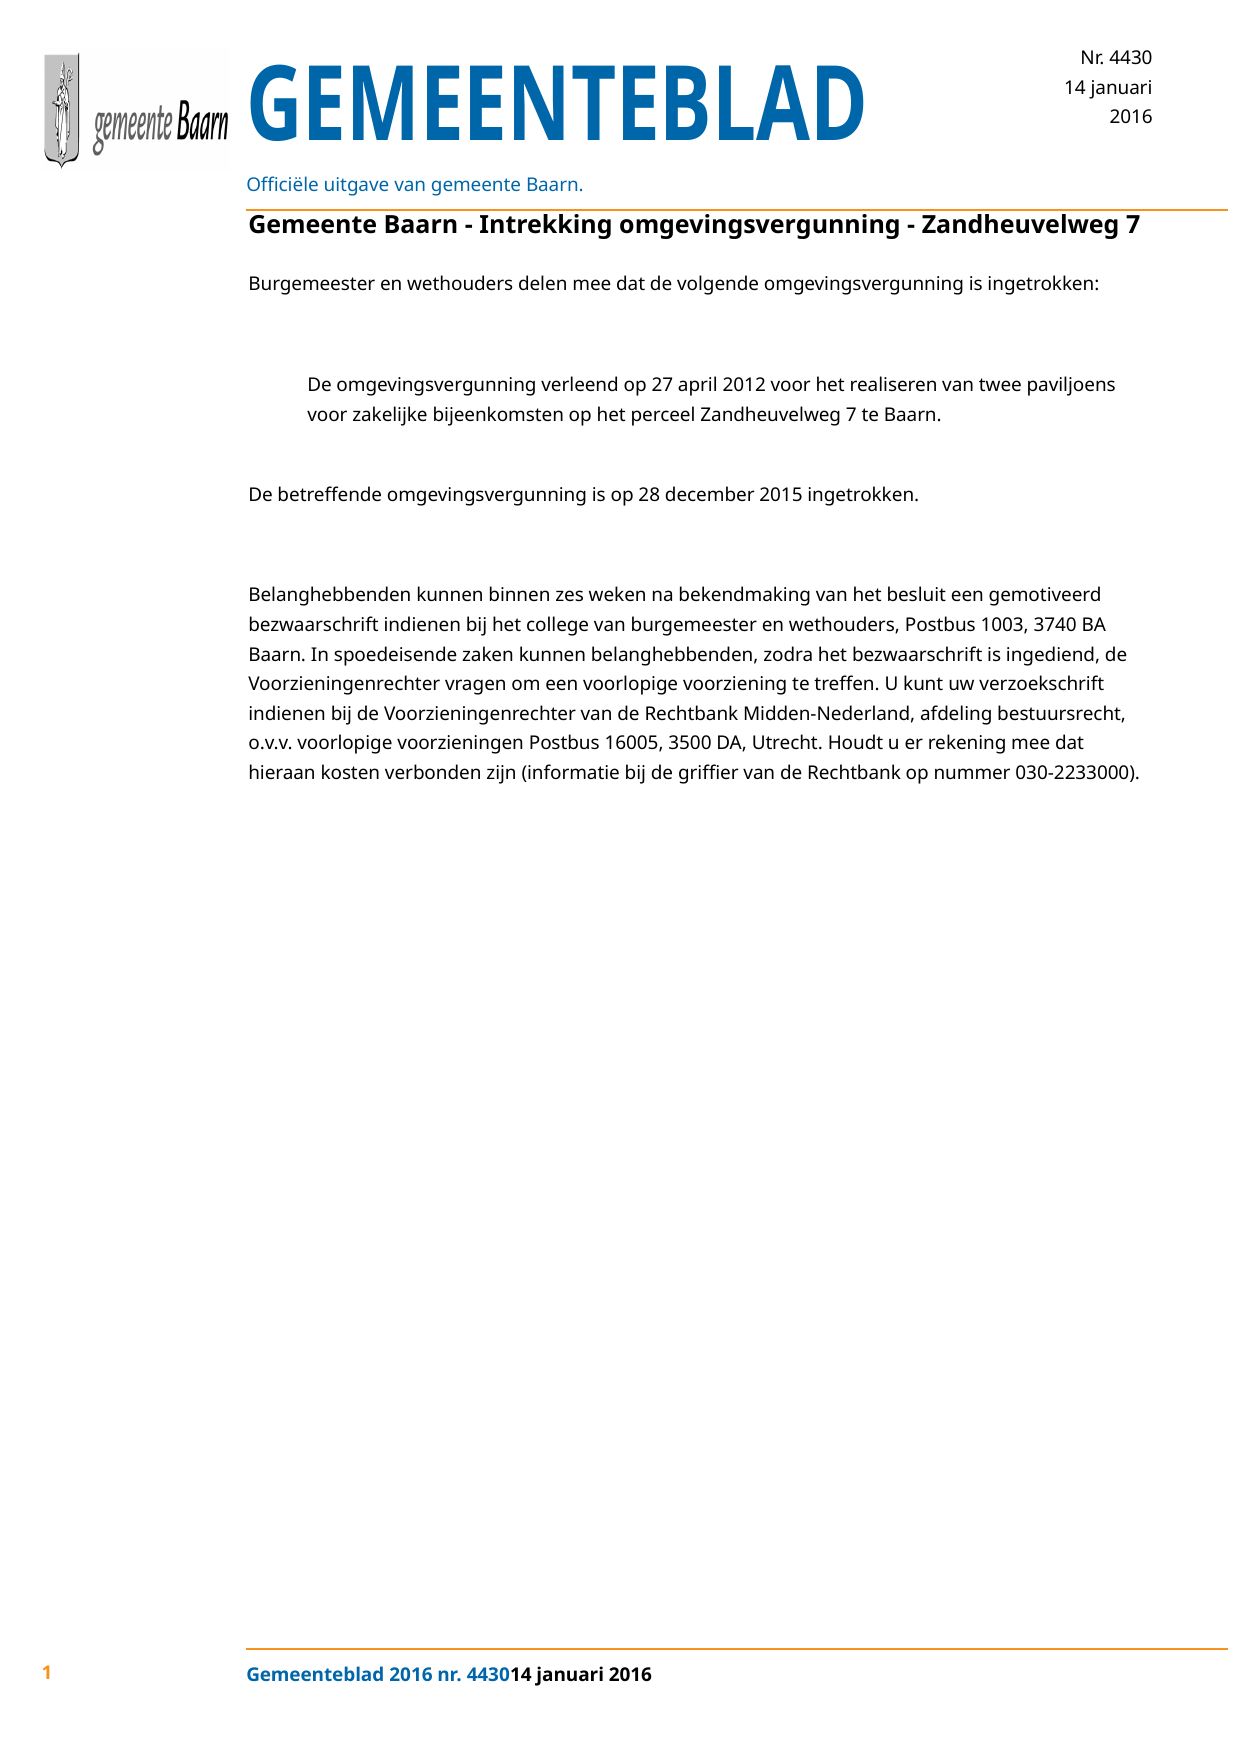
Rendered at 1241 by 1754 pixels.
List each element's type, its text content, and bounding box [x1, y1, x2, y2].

text Burgemeester en wethouders delen mee dat de volgende omgevingsvergunning is ingetrokken: [248, 270, 1152, 296]
list De omgevingsvergunning verleend op 27 april 2012 voor het realiseren van twee paviljoens voor zakelijke bijeenkomsten op het perceel Zandheuvelweg 7 te Baarn. [248, 371, 1152, 426]
text Belanghebbenden kunnen binnen zes weken na bekendmaking van het besluit een gemotiveerd bezwaarschrift indienen bij het college van burgemeester en wethouders, Postbus 1003, 3740 BA Baarn. In spoedeisende zaken kunnen belanghebbenden, zodra het bezwaarschrift is ingediend, de Voorzieningenrechter vragen om een voorlopige voorziening te treffen. U kunt uw verzoekschrift indienen bij de Voorzieningenrechter van de Rechtbank Midden-Nederland, afdeling bestuursrecht, o.v.v. voorlopige voorzieningen Postbus 16005, 3500 DA, Utrecht. Houdt u er rekening mee dat hieraan kosten verbonden zijn (informatie bij de griffier van de Rechtbank op nummer 030-2233000). [248, 582, 1152, 785]
picture [41, 47, 231, 172]
text Gemeente Baarn - Intrekking omgevingsvergunning - Zandheuvelweg 7 [248, 211, 1152, 241]
text De betreffende omgevingsvergunning is op 28 december 2015 ingetrokken. [248, 481, 1152, 506]
